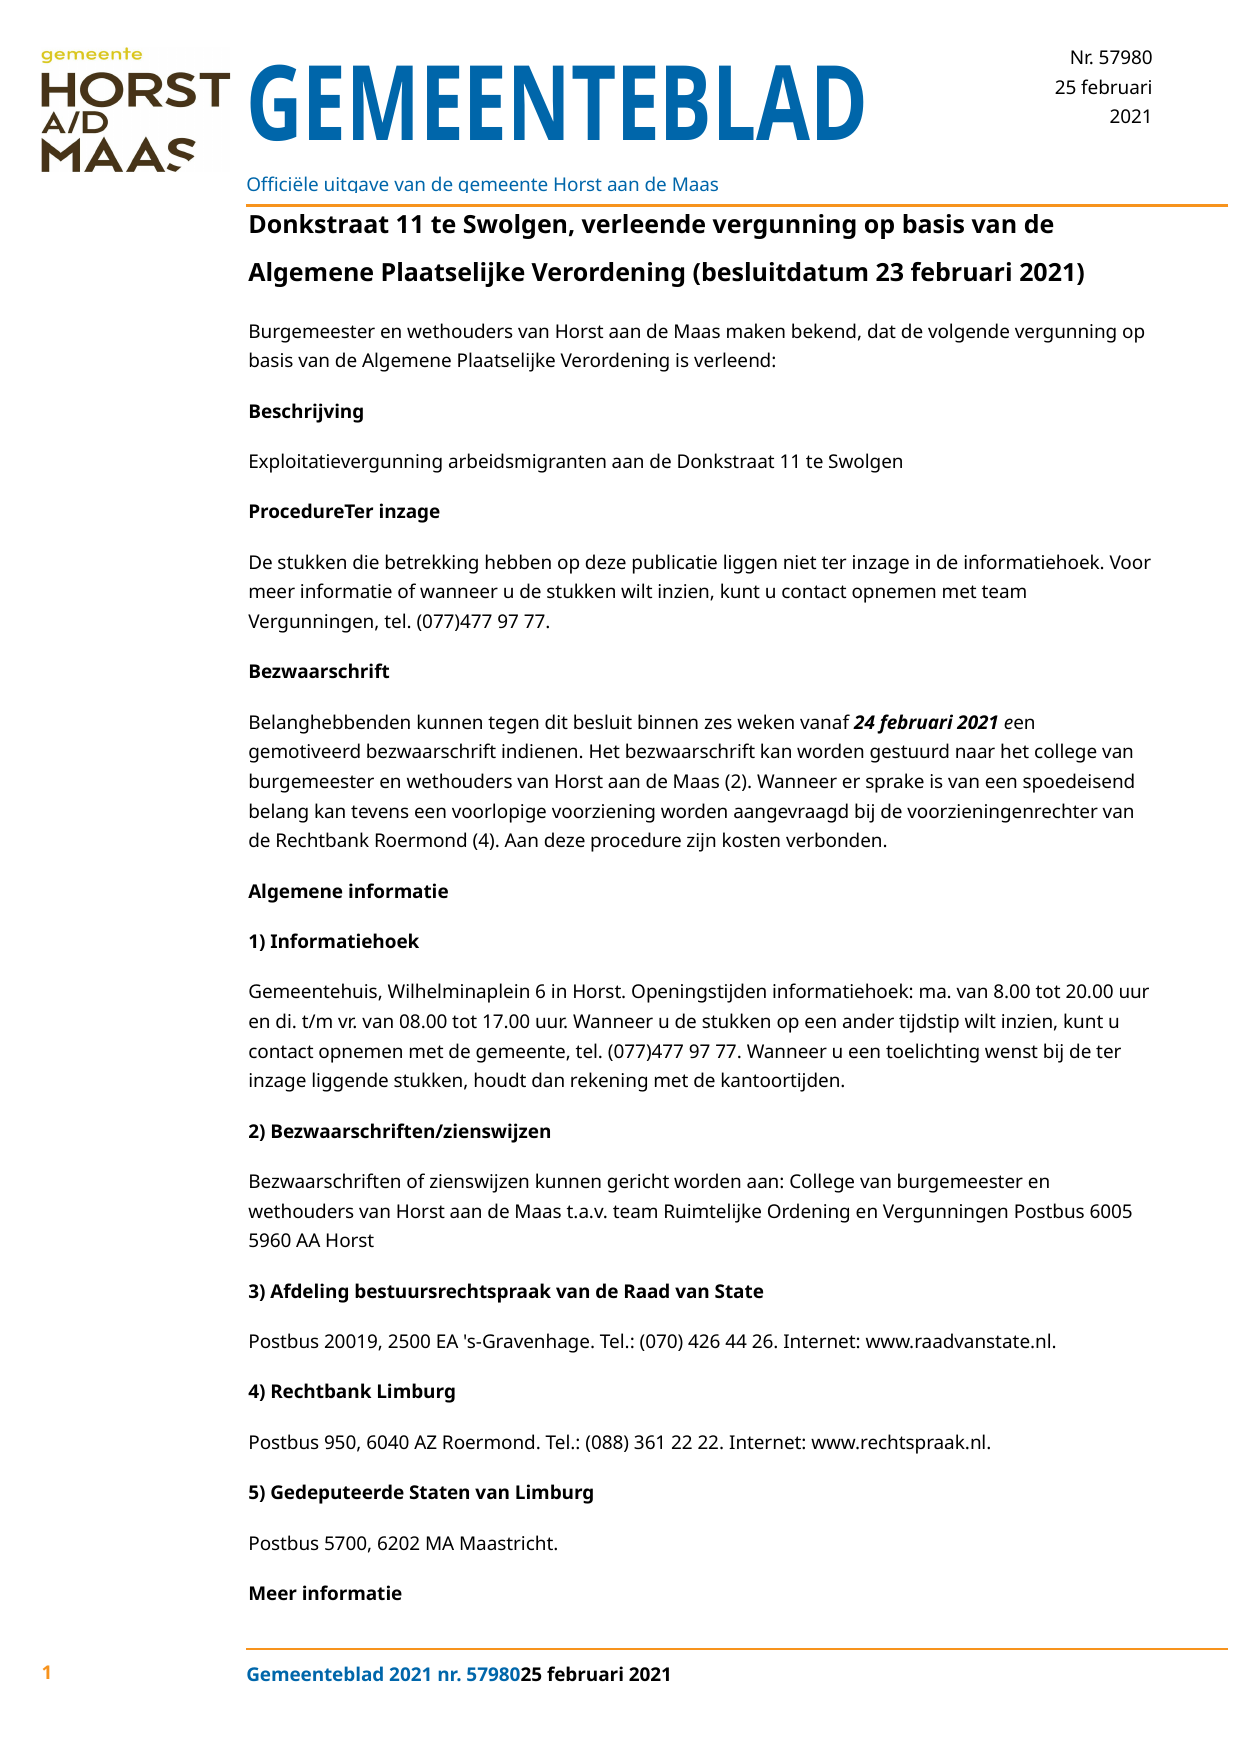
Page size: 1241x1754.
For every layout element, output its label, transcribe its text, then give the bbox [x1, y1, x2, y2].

text 5) Gedeputeerde Staten van Limburg [248, 1479, 1152, 1505]
text Donkstraat 11 te Swolgen, verleende vergunning op basis van de Algemene Plaatselijke Verordening (besluitdatum 23 februari 2021) [248, 207, 1152, 288]
text 4) Rechtbank Limburg [248, 1379, 1152, 1404]
text Postbus 5700, 6202 MA Maastricht. [248, 1530, 1152, 1556]
text ProcedureTer inzage [248, 499, 1152, 524]
text Postbus 950, 6040 AZ Roermond. Tel.: (088) 361 22 22. Internet: www.rechtspraak.nl. [248, 1429, 1152, 1455]
text Algemene informatie [248, 878, 1152, 904]
text 2) Bezwaarschriften/zienswijzen [248, 1118, 1152, 1144]
text Postbus 20019, 2500 EA 's-Gravenhage. Tel.: (070) 426 44 26. Internet: www.raadvanstate.nl. [248, 1328, 1152, 1354]
text Meer informatie [248, 1580, 1152, 1606]
text Bezwaarschriften of zienswijzen kunnen gericht worden aan: College van burgemeester en wethouders van Horst aan de Maas t.a.v. team Ruimtelijke Ordening en Vergunningen Postbus 6005 5960 AA Horst [248, 1168, 1152, 1253]
text De stukken die betrekking hebben op deze publicatie liggen niet ter inzage in de informatiehoek. Voor meer informatie of wanneer u de stukken wilt inzien, kunt u contact opnemen met team Vergunningen, tel. (077)477 97 77. [248, 549, 1152, 634]
picture [41, 47, 231, 172]
text Belanghebbenden kunnen tegen dit besluit binnen zes weken vanaf 24 februari 2021 een gemotiveerd bezwaarschrift indienen. Het bezwaarschrift kan worden gestuurd naar het college van burgemeester en wethouders van Horst aan de Maas (2). Wanneer er sprake is van een spoedeisend belang kan tevens een voorlopige voorziening worden aangevraagd bij de voorzieningenrechter van de Rechtbank Roermond (4). Aan deze procedure zijn kosten verbonden. [248, 709, 1152, 853]
text Beschrijving [248, 398, 1152, 424]
text Burgemeester en wethouders van Horst aan de Maas maken bekend, dat de volgende vergunning op basis van de Algemene Plaatselijke Verordening is verleend: [248, 318, 1152, 373]
text 1) Informatiehoek [248, 928, 1152, 954]
text 3) Afdeling bestuursrechtspraak van de Raad van State [248, 1278, 1152, 1304]
text Gemeentehuis, Wilhelminaplein 6 in Horst. Openingstijden informatiehoek: ma. van 8.00 tot 20.00 uur en di. t/m vr. van 08.00 tot 17.00 uur. Wanneer u de stukken op een ander tijdstip wilt inzien, kunt u contact opnemen met de gemeente, tel. (077)477 97 77. Wanneer u een toelichting wenst bij de ter inzage liggende stukken, houdt dan rekening met de kantoortijden. [248, 979, 1152, 1093]
text Exploitatievergunning arbeidsmigranten aan de Donkstraat 11 te Swolgen [248, 448, 1152, 474]
text Bezwaarschrift [248, 659, 1152, 684]
